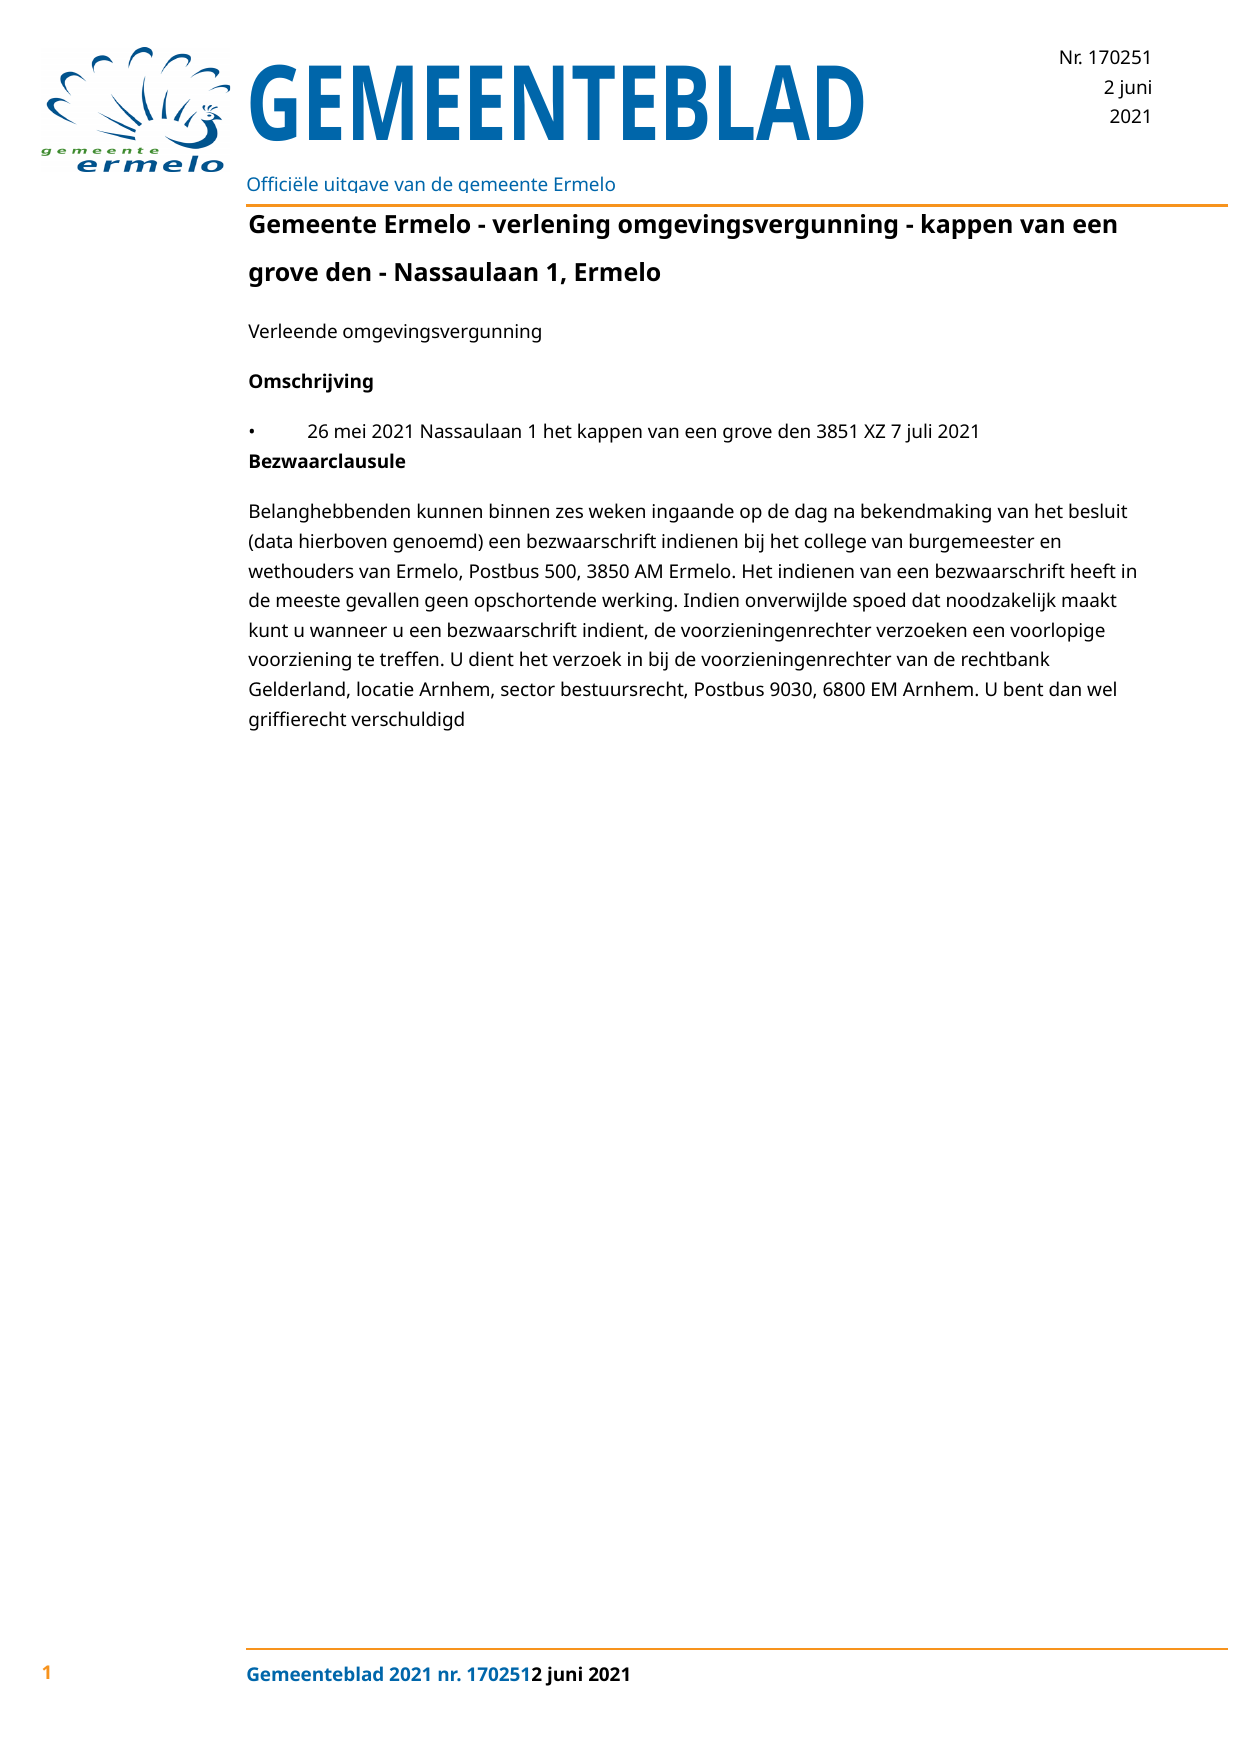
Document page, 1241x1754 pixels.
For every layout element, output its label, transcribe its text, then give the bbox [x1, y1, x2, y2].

text Bezwaarclausule [248, 448, 1152, 474]
picture [41, 47, 231, 172]
text Belanghebbenden kunnen binnen zes weken ingaande op de dag na bekendmaking van het besluit (data hierboven genoemd) een bezwaarschrift indienen bij het college van burgemeester en wethouders van Ermelo, Postbus 500, 3850 AM Ermelo. Het indienen van een bezwaarschrift heeft in de meeste gevallen geen opschortende werking. Indien onverwijlde spoed dat noodzakelijk maakt kunt u wanneer u een bezwaarschrift indient, de voorzieningenrechter verzoeken een voorlopige voorziening te treffen. U dient het verzoek in bij de voorzieningenrechter van de rechtbank Gelderland, locatie Arnhem, sector bestuursrecht, Postbus 9030, 6800 EM Arnhem. U bent dan wel griffierecht verschuldigd [248, 499, 1152, 732]
list 26 mei 2021 Nassaulaan 1 het kappen van een grove den 3851 XZ 7 juli 2021 [248, 419, 1152, 444]
text Omschrijving [248, 368, 1152, 394]
text Gemeente Ermelo - verlening omgevingsvergunning - kappen van een grove den - Nassaulaan 1, Ermelo [248, 207, 1152, 288]
text Verleende omgevingsvergunning [248, 318, 1152, 344]
